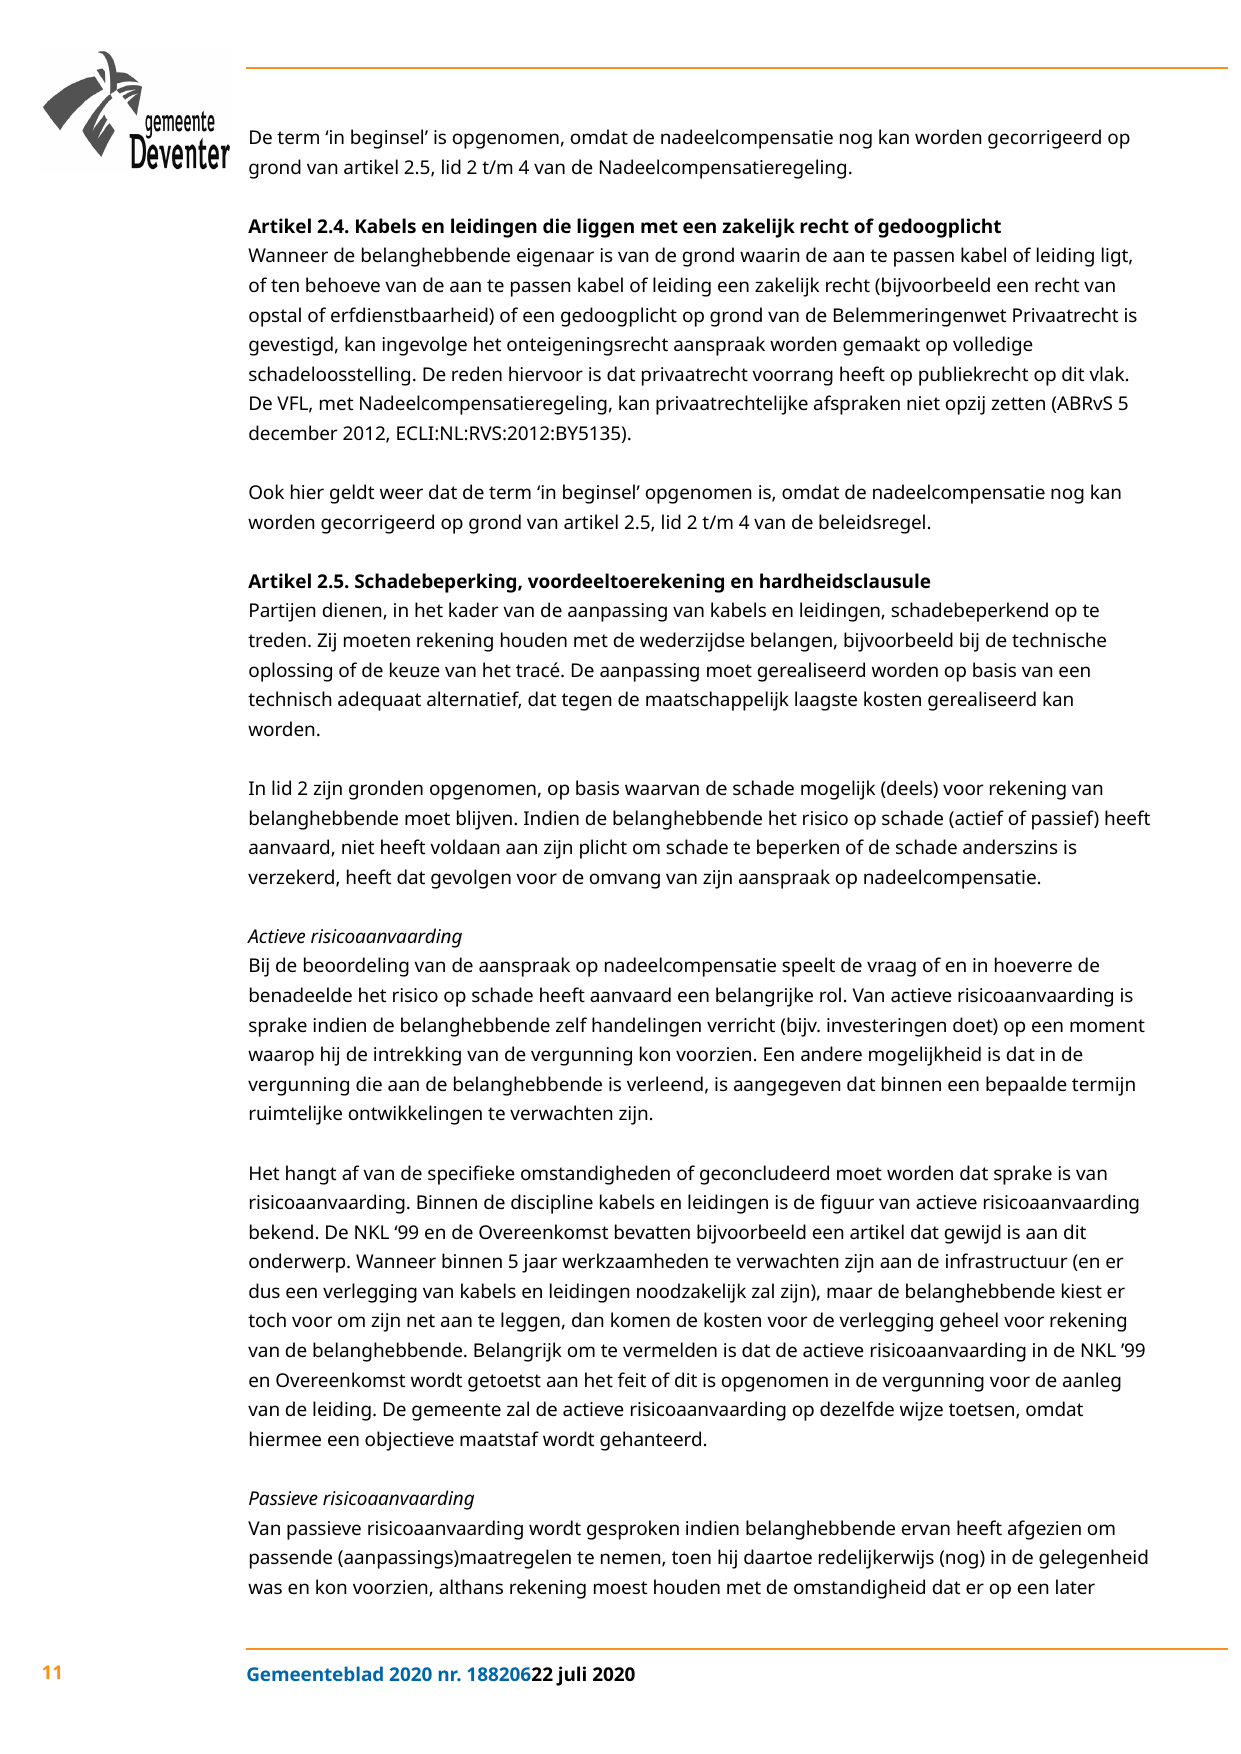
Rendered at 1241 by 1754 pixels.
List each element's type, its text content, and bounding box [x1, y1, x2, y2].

text Passieve risicoaanvaarding [248, 1485, 1152, 1511]
text Van passieve risicoaanvaarding wordt gesproken indien belanghebbende ervan heeft afgezien om passende (aanpassings)maatregelen te nemen, toen hij daartoe redelijkerwijs (nog) in de gelegenheid was en kon voorzien, althans rekening moest houden met de omstandigheid dat er op een later [248, 1515, 1152, 1600]
text Ook hier geldt weer dat de term ‘in beginsel’ opgenomen is, omdat de nadeelcompensatie nog kan worden gecorrigeerd op grond van artikel 2.5, lid 2 t/m 4 van de beleidsregel. [248, 479, 1152, 535]
text Artikel 2.4. Kabels en leidingen die liggen met een zakelijk recht of gedoogplicht [248, 213, 1152, 239]
text Artikel 2.5. Schadebeperking, voordeeltoerekening en hardheidsclausule [248, 568, 1152, 594]
text De term ‘in beginsel’ is opgenomen, omdat de nadeelcompensatie nog kan worden gecorrigeerd op grond van artikel 2.5, lid 2 t/m 4 van de Nadeelcompensatieregeling. [248, 124, 1152, 180]
text Bij de beoordeling van de aanspraak op nadeelcompensatie speelt de vraag of en in hoeverre de benadeelde het risico op schade heeft aanvaard een belangrijke rol. Van actieve risicoaanvaarding is sprake indien de belanghebbende zelf handelingen verricht (bijv. investeringen doet) op een moment waarop hij de intrekking van de vergunning kon voorzien. Een andere mogelijkheid is dat in de vergunning die aan de belanghebbende is verleend, is aangegeven dat binnen een bepaalde termijn ruimtelijke ontwikkelingen te verwachten zijn. [248, 953, 1152, 1126]
text Wanneer de belanghebbende eigenaar is van de grond waarin de aan te passen kabel of leiding ligt, of ten behoeve van de aan te passen kabel of leiding een zakelijk recht (bijvoorbeeld een recht van opstal of erfdienstbaarheid) of een gedoogplicht op grond van de Belemmeringenwet Privaatrecht is gevestigd, kan ingevolge het onteigeningsrecht aanspraak worden gemaakt op volledige schadeloosstelling. De reden hiervoor is dat privaatrecht voorrang heeft op publiekrecht op dit vlak. De VFL, met Nadeelcompensatieregeling, kan privaatrechtelijke afspraken niet opzij zetten (ABRvS 5 december 2012, ECLI:NL:RVS:2012:BY5135). [248, 243, 1152, 446]
text In lid 2 zijn gronden opgenomen, op basis waarvan de schade mogelijk (deels) voor rekening van belanghebbende moet blijven. Indien de belanghebbende het risico op schade (actief of passief) heeft aanvaard, niet heeft voldaan aan zijn plicht om schade te beperken of de schade anderszins is verzekerd, heeft dat gevolgen voor de omvang van zijn aanspraak op nadeelcompensatie. [248, 775, 1152, 890]
text Actieve risicoaanvaarding [248, 923, 1152, 949]
picture [41, 47, 231, 172]
text Partijen dienen, in het kader van de aanpassing van kabels en leidingen, schadebeperkend op te treden. Zij moeten rekening houden met de wederzijdse belangen, bijvoorbeeld bij de technische oplossing of de keuze van het tracé. De aanpassing moet gerealiseerd worden op basis van een technisch adequaat alternatief, dat tegen de maatschappelijk laagste kosten gerealiseerd kan worden. [248, 598, 1152, 742]
text Het hangt af van de specifieke omstandigheden of geconcludeerd moet worden dat sprake is van risicoaanvaarding. Binnen de discipline kabels en leidingen is de figuur van actieve risicoaanvaarding bekend. De NKL ‘99 en de Overeenkomst bevatten bijvoorbeeld een artikel dat gewijd is aan dit onderwerp. Wanneer binnen 5 jaar werkzaamheden te verwachten zijn aan de infrastructuur (en er dus een verlegging van kabels en leidingen noodzakelijk zal zijn), maar de belanghebbende kiest er toch voor om zijn net aan te leggen, dan komen de kosten voor de verlegging geheel voor rekening van de belanghebbende. Belangrijk om te vermelden is dat de actieve risicoaanvaarding in de NKL ’99 en Overeenkomst wordt getoetst aan het feit of dit is opgenomen in de vergunning voor de aanleg van de leiding. De gemeente zal de actieve risicoaanvaarding op dezelfde wijze toetsen, omdat hiermee een objectieve maatstaf wordt gehanteerd. [248, 1160, 1152, 1452]
